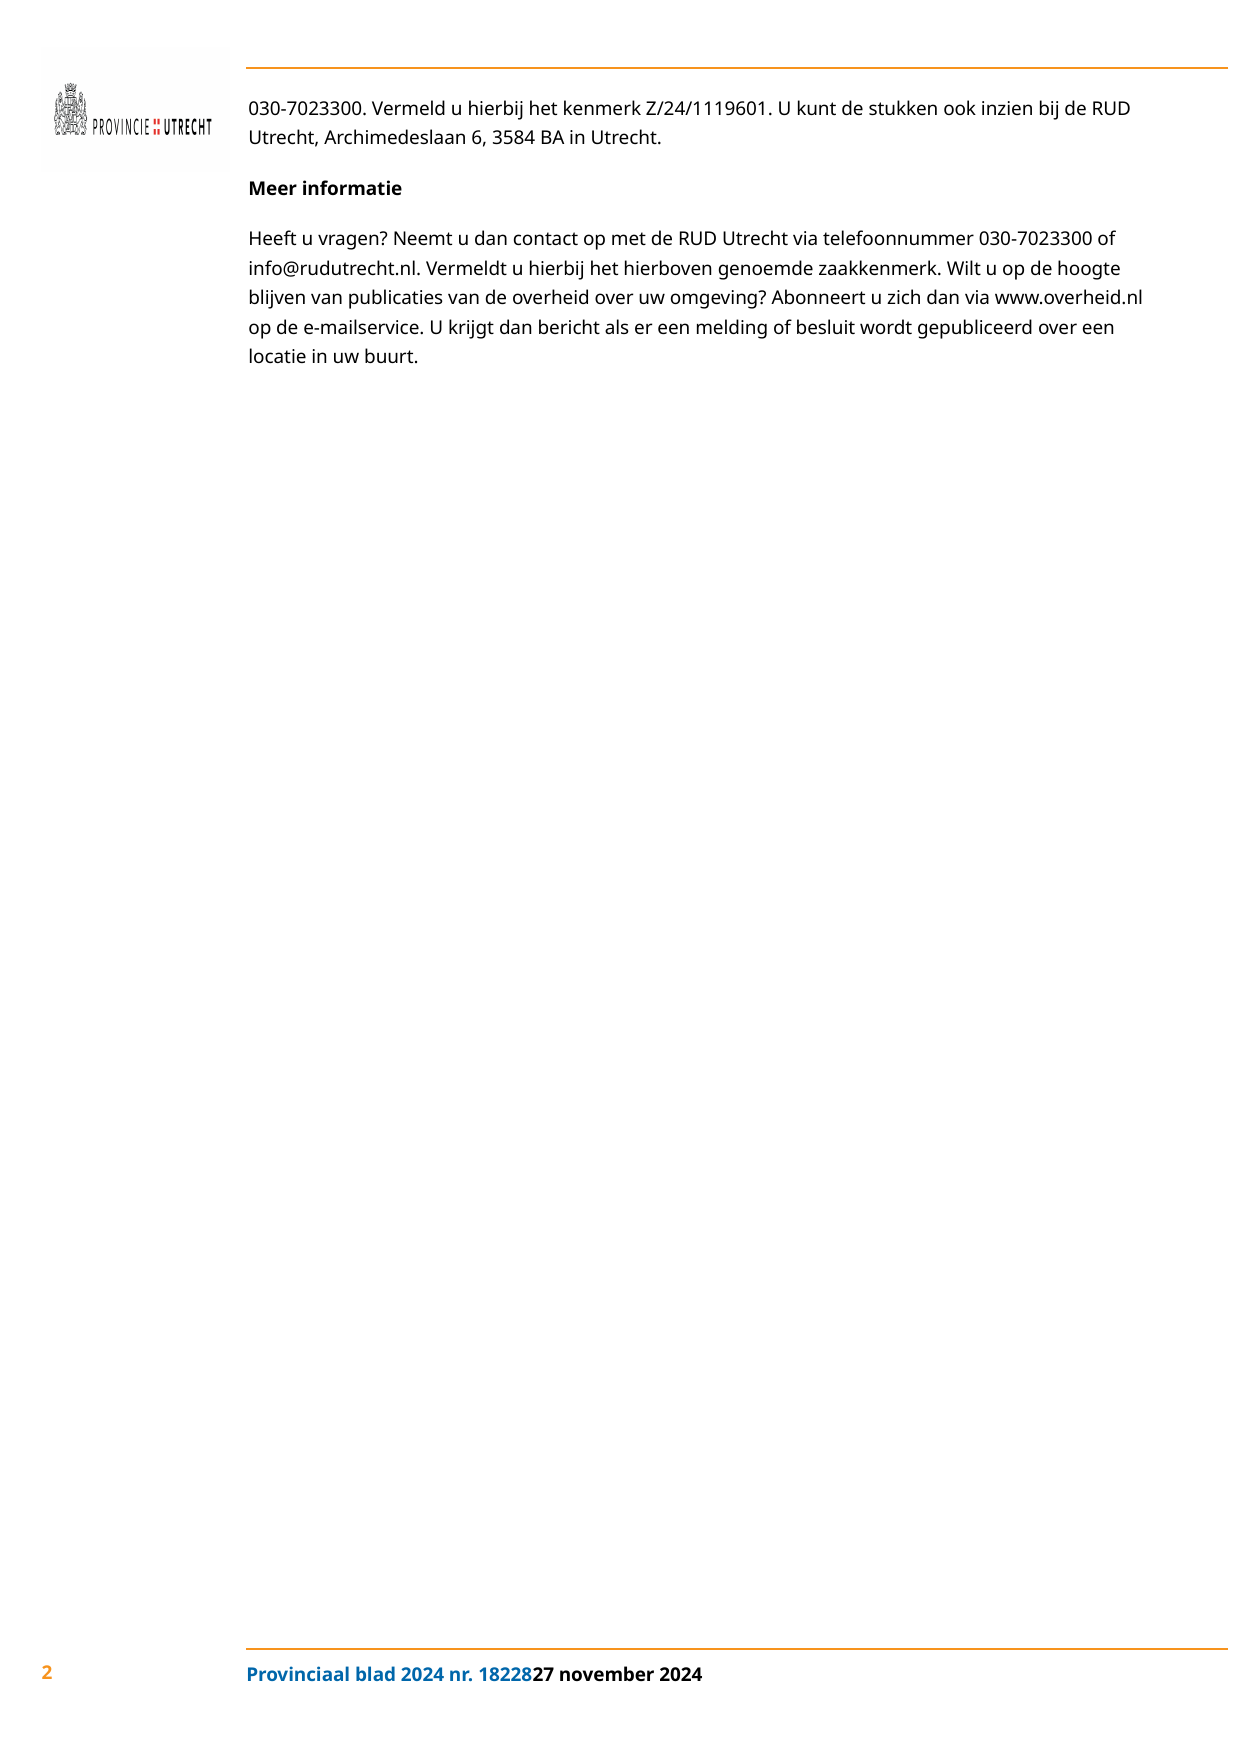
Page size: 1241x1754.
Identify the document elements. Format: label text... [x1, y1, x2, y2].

picture [41, 47, 231, 172]
text Meer informatie [248, 175, 1152, 201]
text Heeft u vragen? Neemt u dan contact op met de RUD Utrecht via telefoonnummer 030-7023300 of info@rudutrecht.nl. Vermeldt u hierbij het hierboven genoemde zaakkenmerk. Wilt u op de hoogte blijven van publicaties van de overheid over uw omgeving? Abonneert u zich dan via www.overheid.nl op de e-mailservice. U krijgt dan bericht als er een melding of besluit wordt gepubliceerd over een locatie in uw buurt. [248, 225, 1152, 369]
text 030-7023300. Vermeld u hierbij het kenmerk Z/24/1119601. U kunt de stukken ook inzien bij de RUD Utrecht, Archimedeslaan 6, 3584 BA in Utrecht. [248, 95, 1152, 150]
